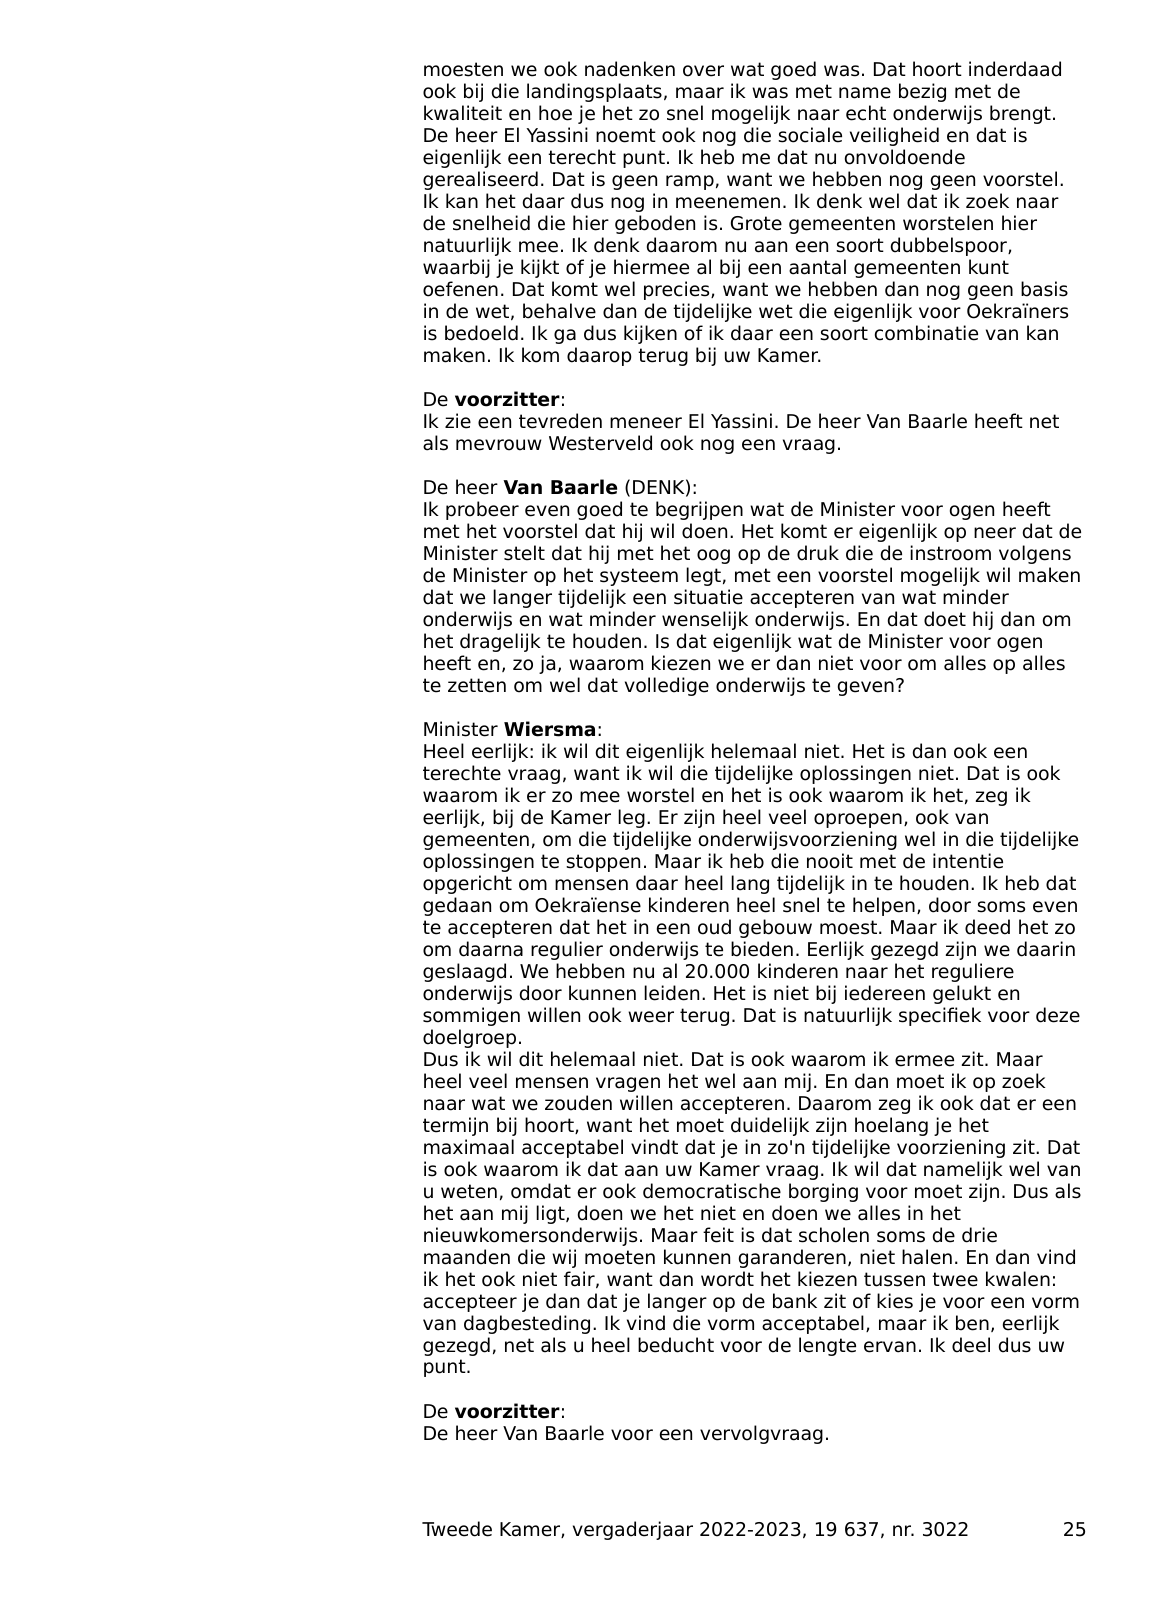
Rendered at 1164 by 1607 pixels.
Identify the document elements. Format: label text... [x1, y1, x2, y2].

text De heer El Yassini noemt ook nog die sociale veiligheid en dat is eigenlijk een terecht punt. Ik heb me dat nu onvoldoende gerealiseerd. Dat is geen ramp, want we hebben nog geen voorstel. Ik kan het daar dus nog in meenemen. Ik denk wel dat ik zoek naar de snelheid die hier geboden is. Grote gemeenten worstelen hier natuurlijk mee. Ik denk daarom nu aan een soort dubbelspoor, waarbij je kijkt of je hiermee al bij een aantal gemeenten kunt oefenen. Dat komt wel precies, want we hebben dan nog geen basis in de wet, behalve dan de tijdelijke wet die eigenlijk voor Oekraïners is bedoeld. Ik ga dus kijken of ik daar een soort combinatie van kan maken. Ik kom daarop terug bij uw Kamer. [422, 125, 1087, 367]
text Minister Wiersma: [422, 719, 1087, 741]
text De voorzitter: [422, 1401, 1087, 1423]
text De voorzitter: [422, 389, 1087, 411]
text Heel eerlijk: ik wil dit eigenlijk helemaal niet. Het is dan ook een terechte vraag, want ik wil die tijdelijke oplossingen niet. Dat is ook waarom ik er zo mee worstel en het is ook waarom ik het, zeg ik eerlijk, bij de Kamer leg. Er zijn heel veel oproepen, ook van gemeenten, om die tijdelijke onderwijsvoorziening wel in die tijdelijke oplossingen te stoppen. Maar ik heb die nooit met de intentie opgericht om mensen daar heel lang tijdelijk in te houden. Ik heb dat gedaan om Oekraïense kinderen heel snel te helpen, door soms even te accepteren dat het in een oud gebouw moest. Maar ik deed het zo om daarna regulier onderwijs te bieden. Eerlijk gezegd zijn we daarin geslaagd. We hebben nu al 20.000 kinderen naar het reguliere onderwijs door kunnen leiden. Het is niet bij iedereen gelukt en sommigen willen ook weer terug. Dat is natuurlijk specifiek voor deze doelgroep. [422, 741, 1087, 1049]
text De heer Van Baarle voor een vervolgvraag. [422, 1423, 1087, 1444]
text De heer Van Baarle (DENK): [422, 477, 1087, 499]
text Ik zie een tevreden meneer El Yassini. De heer Van Baarle heeft net als mevrouw Westerveld ook nog een vraag. [422, 411, 1087, 455]
text Dus ik wil dit helemaal niet. Dat is ook waarom ik ermee zit. Maar heel veel mensen vragen het wel aan mij. En dan moet ik op zoek naar wat we zouden willen accepteren. Daarom zeg ik ook dat er een termijn bij hoort, want het moet duidelijk zijn hoelang je het maximaal acceptabel vindt dat je in zo'n tijdelijke voorziening zit. Dat is ook waarom ik dat aan uw Kamer vraag. Ik wil dat namelijk wel van u weten, omdat er ook democratische borging voor moet zijn. Dus als het aan mij ligt, doen we het niet en doen we alles in het nieuwkomersonderwijs. Maar feit is dat scholen soms de drie maanden die wij moeten kunnen garanderen, niet halen. En dan vind ik het ook niet fair, want dan wordt het kiezen tussen twee kwalen: accepteer je dan dat je langer op de bank zit of kies je voor een vorm van dagbesteding. Ik vind die vorm acceptabel, maar ik ben, eerlijk gezegd, net als u heel beducht voor de lengte ervan. Ik deel dus uw punt. [422, 1049, 1087, 1378]
text Ik probeer even goed te begrijpen wat de Minister voor ogen heeft met het voorstel dat hij wil doen. Het komt er eigenlijk op neer dat de Minister stelt dat hij met het oog op de druk die de instroom volgens de Minister op het systeem legt, met een voorstel mogelijk wil maken dat we langer tijdelijk een situatie accepteren van wat minder onderwijs en wat minder wenselijk onderwijs. En dat doet hij dan om het dragelijk te houden. Is dat eigenlijk wat de Minister voor ogen heeft en, zo ja, waarom kiezen we er dan niet voor om alles op alles te zetten om wel dat volledige onderwijs te geven? [422, 499, 1087, 697]
text moesten we ook nadenken over wat goed was. Dat hoort inderdaad ook bij die landingsplaats, maar ik was met name bezig met de kwaliteit en hoe je het zo snel mogelijk naar echt onderwijs brengt. [422, 59, 1087, 125]
